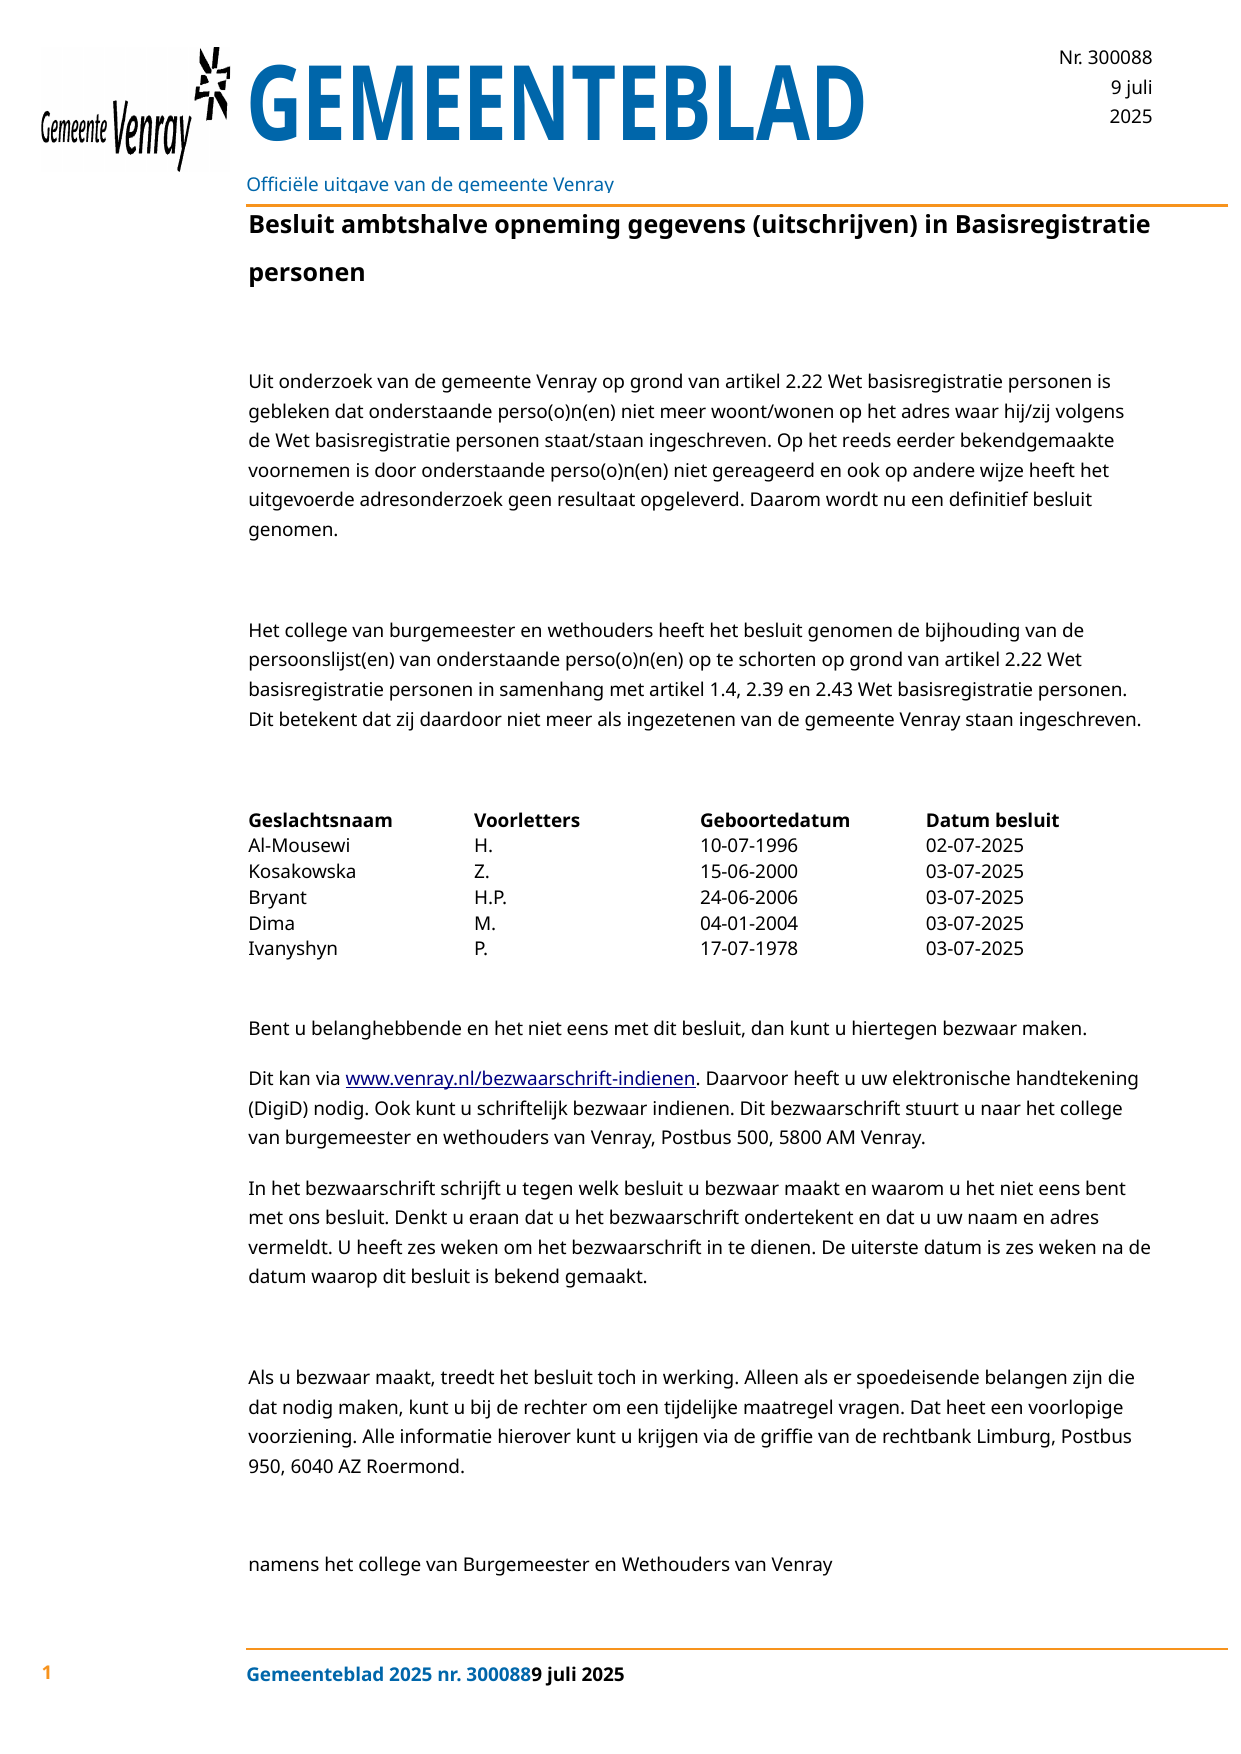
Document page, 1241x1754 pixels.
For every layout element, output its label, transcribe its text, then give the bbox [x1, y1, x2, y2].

text Het college van burgemeester en wethouders heeft het besluit genomen de bijhouding van de persoonslijst(en) van onderstaande perso(o)n(en) op te schorten op grond van artikel 2.22 Wet basisregistratie personen in samenhang met artikel 1.4, 2.39 en 2.43 Wet basisregistratie personen. Dit betekent dat zij daardoor niet meer als ingezetenen van de gemeente Venray staan ingeschreven. [248, 617, 1152, 732]
table_cell 02-07-2025 [926, 833, 1152, 858]
table_header Geboortedatum [700, 807, 926, 832]
table_cell Ivanyshyn [248, 935, 474, 961]
text Bent u belanghebbende en het niet eens met dit besluit, dan kunt u hiertegen bezwaar maken. [248, 1015, 1152, 1041]
table_cell 03-07-2025 [926, 910, 1152, 935]
table_cell 03-07-2025 [926, 858, 1152, 884]
table_cell 04-01-2004 [700, 910, 926, 935]
text Dit kan via www.venray.nl/bezwaarschrift-indienen. Daarvoor heeft u uw elektronische handtekening (DigiD) nodig. Ook kunt u schriftelijk bezwaar indienen. Dit bezwaarschrift stuurt u naar het college van burgemeester en wethouders van Venray, Postbus 500, 5800 AM Venray. [248, 1065, 1152, 1150]
table_cell 17-07-1978 [700, 935, 926, 961]
table_header Datum besluit [926, 807, 1152, 832]
table_header Voorletters [474, 807, 700, 832]
table_cell Al-Mousewi [248, 833, 474, 858]
table_cell Kosakowska [248, 858, 474, 884]
text Uit onderzoek van de gemeente Venray op grond van artikel 2.22 Wet basisregistratie personen is gebleken dat onderstaande perso(o)n(en) niet meer woont/wonen op het adres waar hij/zij volgens de Wet basisregistratie personen staat/staan ingeschreven. Op het reeds eerder bekendgemaakte voornemen is door onderstaande perso(o)n(en) niet gereageerd en ook op andere wijze heeft het uitgevoerde adresonderzoek geen resultaat opgeleverd. Daarom wordt nu een definitief besluit genomen. [248, 368, 1152, 542]
table_cell Dima [248, 910, 474, 935]
table_cell 15-06-2000 [700, 858, 926, 884]
table_cell Z. [474, 858, 700, 884]
table_cell 10-07-1996 [700, 833, 926, 858]
table_cell H.P. [474, 884, 700, 910]
table_cell P. [474, 935, 700, 961]
text Als u bezwaar maakt, treedt het besluit toch in werking. Alleen als er spoedeisende belangen zijn die dat nodig maken, kunt u bij de rechter om een tijdelijke maatregel vragen. Dat heet een voorlopige voorziening. Alle informatie hierover kunt u krijgen via de griffie van de rechtbank Limburg, Postbus 950, 6040 AZ Roermond. [248, 1364, 1152, 1479]
table_cell H. [474, 833, 700, 858]
table_cell 03-07-2025 [926, 884, 1152, 910]
table_cell 03-07-2025 [926, 935, 1152, 961]
table_cell 24-06-2006 [700, 884, 926, 910]
text Besluit ambtshalve opneming gegevens (uitschrijven) in Basisregistratie personen [248, 207, 1152, 288]
picture [41, 47, 231, 172]
table_cell Bryant [248, 884, 474, 910]
text namens het college van Burgemeester en Wethouders van Venray [248, 1551, 1152, 1577]
table_header Geslachtsnaam [248, 807, 474, 832]
text In het bezwaarschrift schrijft u tegen welk besluit u bezwaar maakt en waarom u het niet eens bent met ons besluit. Denkt u eraan dat u het bezwaarschrift ondertekent en dat u uw naam en adres vermeldt. U heeft zes weken om het bezwaarschrift in te dienen. De uiterste datum is zes weken na de datum waarop dit besluit is bekend gemaakt. [248, 1175, 1152, 1289]
table_cell M. [474, 910, 700, 935]
